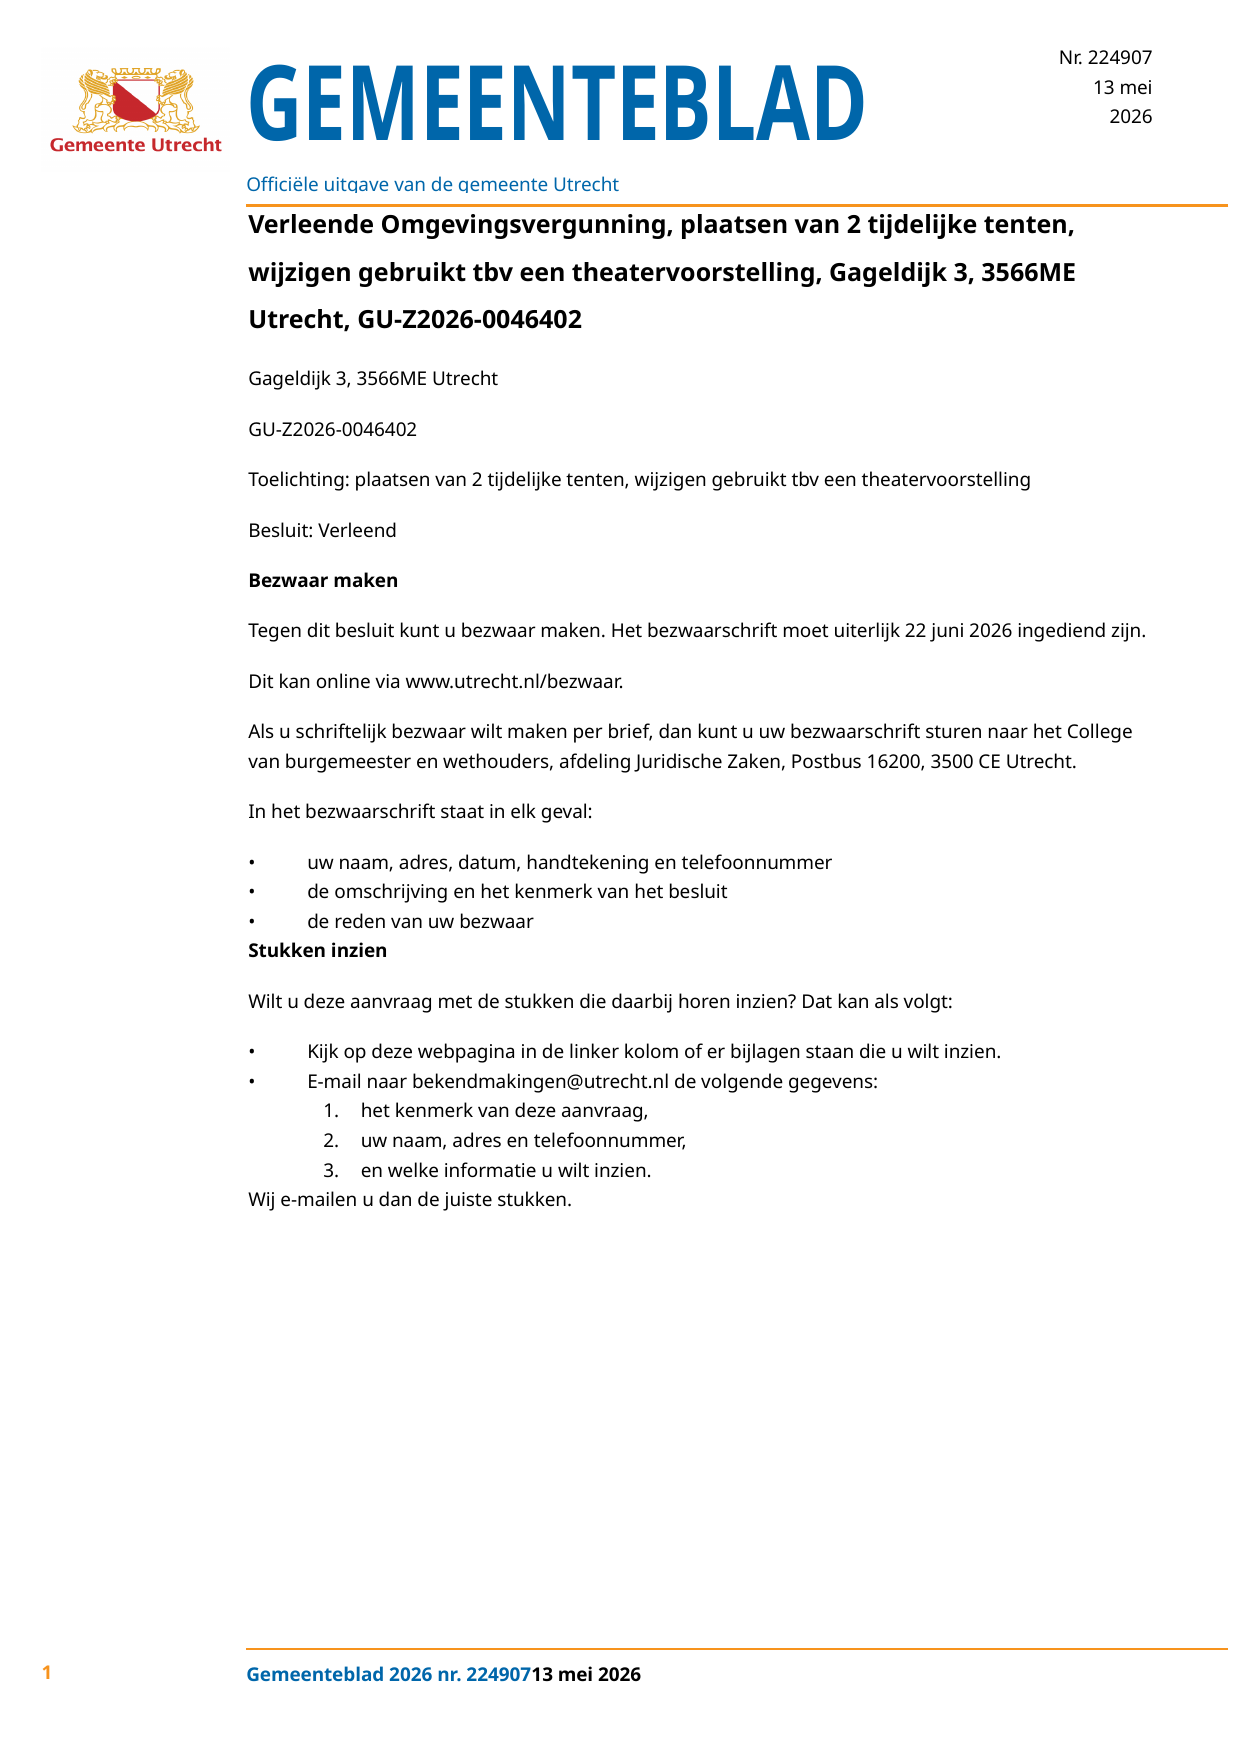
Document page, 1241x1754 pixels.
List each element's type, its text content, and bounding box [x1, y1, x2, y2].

text In het bezwaarschrift staat in elk geval: [248, 798, 1152, 824]
list Kijk op deze webpagina in de linker kolom of er bijlagen staan die u wilt inzien. [248, 1038, 1152, 1064]
list E-mail naar bekendmakingen@utrecht.nl de volgende gegevens: [248, 1068, 1152, 1094]
text GU-Z2026-0046402 [248, 416, 1152, 442]
list uw naam, adres en telefoonnummer, [323, 1127, 1152, 1153]
text Stukken inzien [248, 938, 1152, 963]
text Bezwaar maken [248, 567, 1152, 593]
list de omschrijving en het kenmerk van het besluit [248, 878, 1152, 904]
picture [41, 47, 231, 172]
text Toelichting: plaatsen van 2 tijdelijke tenten, wijzigen gebruikt tbv een theatervoorstelling [248, 466, 1152, 492]
text Dit kan online via www.utrecht.nl/bezwaar. [248, 668, 1152, 694]
text Tegen dit besluit kunt u bezwaar maken. Het bezwaarschrift moet uiterlijk 22 juni 2026 ingediend zijn. [248, 618, 1152, 643]
list uw naam, adres, datum, handtekening en telefoonnummer [248, 849, 1152, 874]
text Verleende Omgevingsvergunning, plaatsen van 2 tijdelijke tenten, wijzigen gebruikt tbv een theatervoorstelling, Gageldijk 3, 3566ME Utrecht, GU-Z2026-0046402 [248, 207, 1152, 336]
list en welke informatie u wilt inzien. [323, 1157, 1152, 1182]
text Besluit: Verleend [248, 517, 1152, 542]
text Gageldijk 3, 3566ME Utrecht [248, 366, 1152, 391]
list de reden van uw bezwaar [248, 908, 1152, 934]
list het kenmerk van deze aanvraag, [323, 1098, 1152, 1123]
text Wilt u deze aanvraag met de stukken die daarbij horen inzien? Dat kan als volgt: [248, 988, 1152, 1014]
text Als u schriftelijk bezwaar wilt maken per brief, dan kunt u uw bezwaarschrift sturen naar het College van burgemeester en wethouders, afdeling Juridische Zaken, Postbus 16200, 3500 CE Utrecht. [248, 718, 1152, 774]
text Wij e-mailen u dan de juiste stukken. [248, 1186, 1152, 1212]
